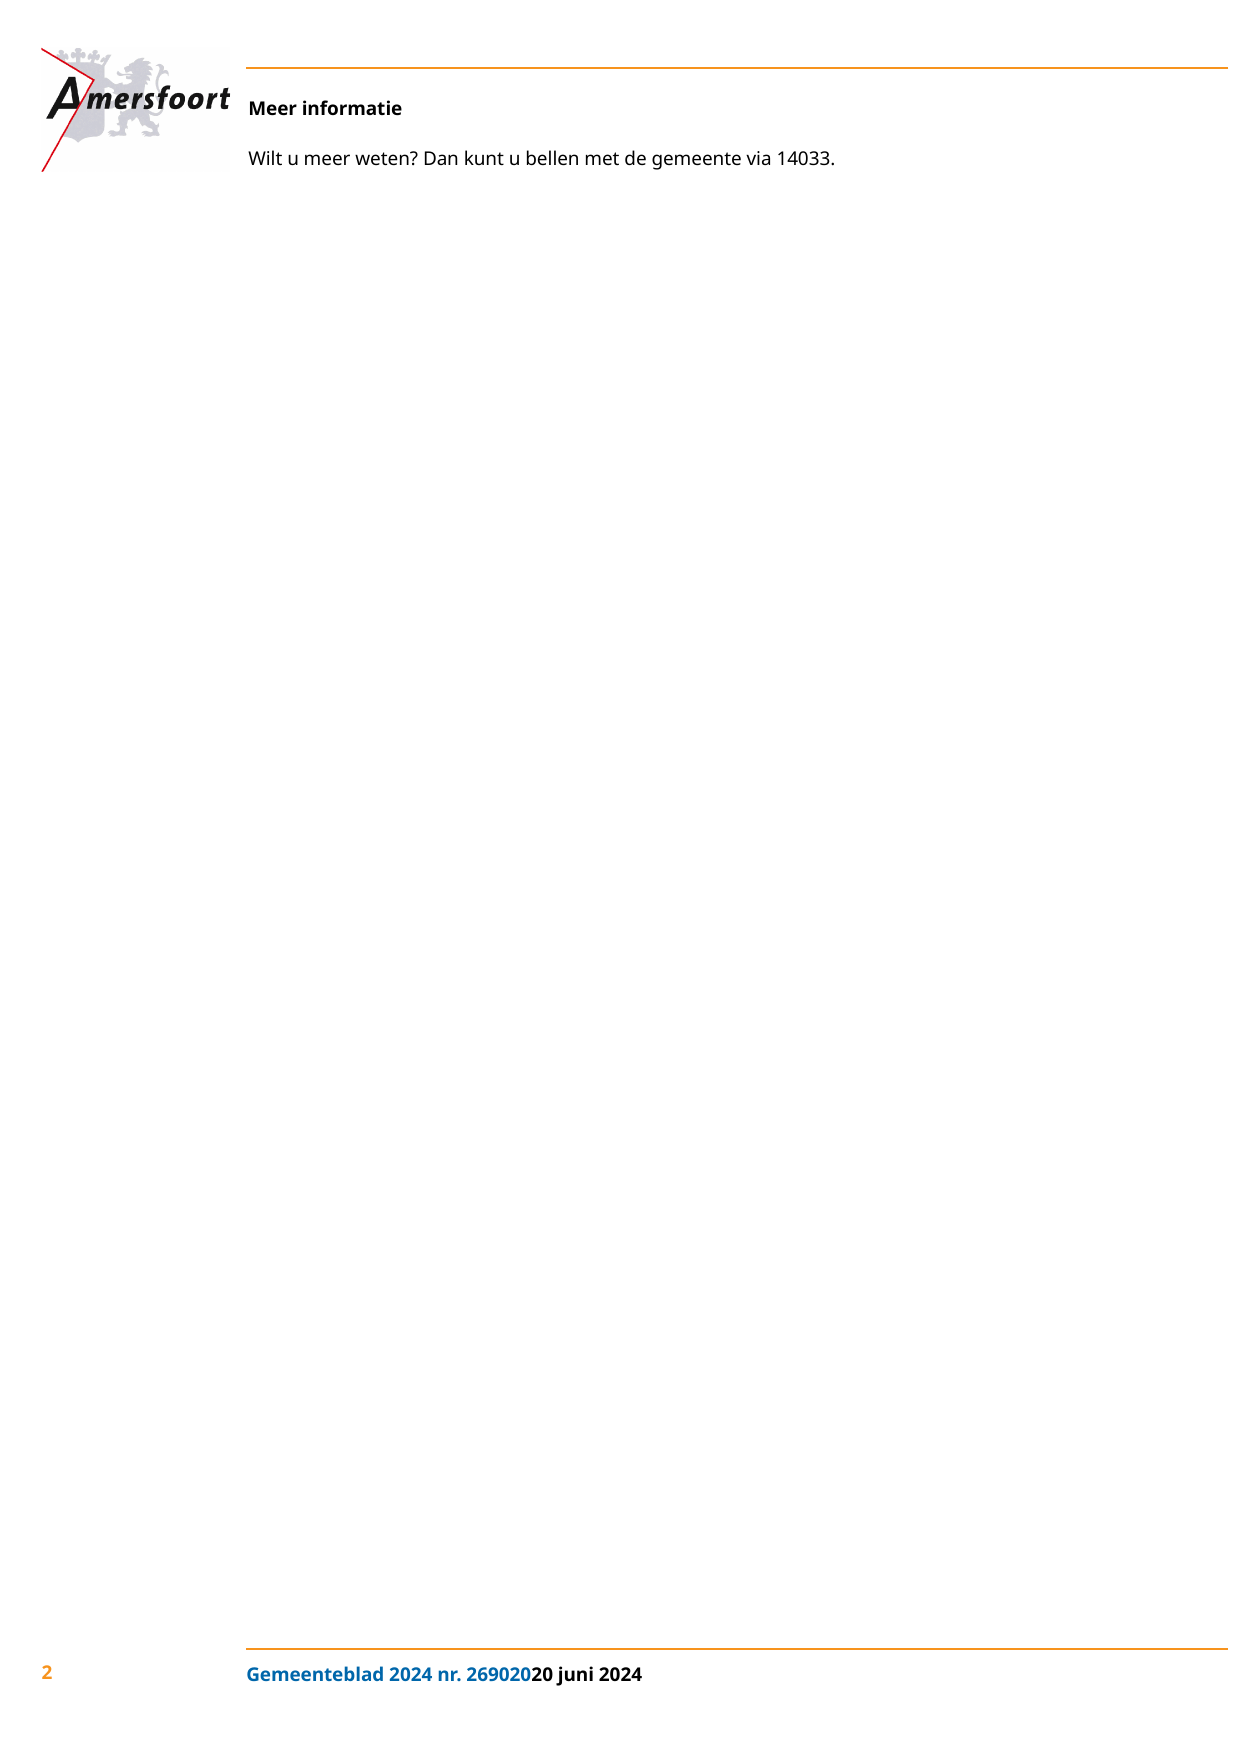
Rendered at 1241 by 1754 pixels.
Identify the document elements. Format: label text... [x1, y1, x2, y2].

text Wilt u meer weten? Dan kunt u bellen met de gemeente via 14033. [248, 145, 1152, 171]
picture [41, 47, 231, 172]
text Meer informatie [248, 95, 1152, 121]
